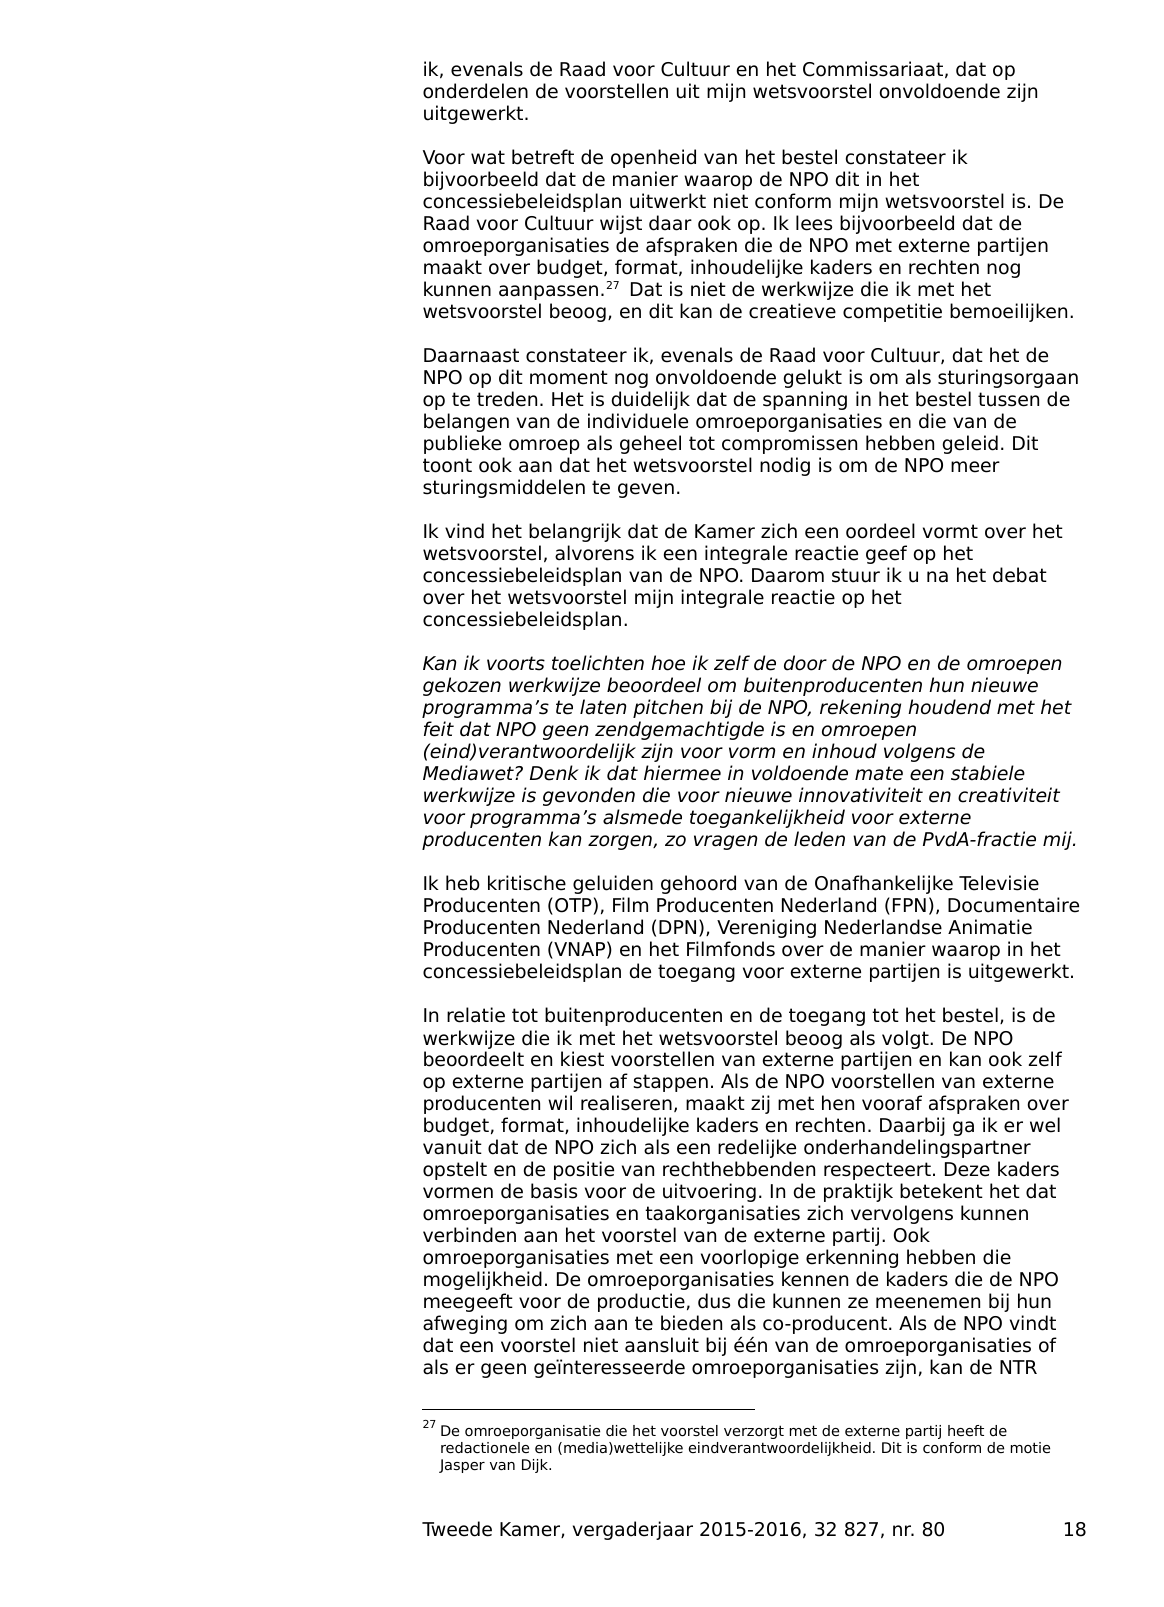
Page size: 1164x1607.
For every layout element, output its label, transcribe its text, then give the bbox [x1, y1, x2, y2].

text ik, evenals de Raad voor Cultuur en het Commissariaat, dat op onderdelen de voorstellen uit mijn wetsvoorstel onvoldoende zijn uitgewerkt. [422, 59, 1087, 125]
text In relatie tot buitenproducenten en de toegang tot het bestel, is de werkwijze die ik met het wetsvoorstel beoog als volgt. De NPO beoordeelt en kiest voorstellen van externe partijen en kan ook zelf op externe partijen af stappen. Als de NPO voorstellen van externe producenten wil realiseren, maakt zij met hen vooraf afspraken over budget, format, inhoudelijke kaders en rechten. Daarbij ga ik er wel vanuit dat de NPO zich als een redelijke onderhandelingspartner opstelt en de positie van rechthebbenden respecteert. Deze kaders vormen de basis voor de uitvoering. In de praktijk betekent het dat omroeporganisaties en taakorganisaties zich vervolgens kunnen verbinden aan het voorstel van de externe partij. Ook omroeporganisaties met een voorlopige erkenning hebben die mogelijkheid. De omroeporganisaties kennen de kaders die de NPO meegeeft voor de productie, dus die kunnen ze meenemen bij hun afweging om zich aan te bieden als co-producent. Als de NPO vindt dat een voorstel niet aansluit bij één van de omroeporganisaties of als er geen geïnteresseerde omroeporganisaties zijn, kan de NTR [422, 1005, 1087, 1379]
text Kan ik voorts toelichten hoe ik zelf de door de NPO en de omroepen gekozen werkwijze beoordeel om buitenproducenten hun nieuwe programma’s te laten pitchen bij de NPO, rekening houdend met het feit dat NPO geen zendgemachtigde is en omroepen (eind)verantwoordelijk zijn voor vorm en inhoud volgens de Mediawet? Denk ik dat hiermee in voldoende mate een stabiele werkwijze is gevonden die voor nieuwe innovativiteit en creativiteit voor programma’s alsmede toegankelijkheid voor externe producenten kan zorgen, zo vragen de leden van de PvdA-fractie mij. [422, 653, 1087, 851]
text Voor wat betreft de openheid van het bestel constateer ik bijvoorbeeld dat de manier waarop de NPO dit in het concessiebeleidsplan uitwerkt niet conform mijn wetsvoorstel is. De Raad voor Cultuur wijst daar ook op. Ik lees bijvoorbeeld dat de omroeporganisaties de afspraken die de NPO met externe partijen maakt over budget, format, inhoudelijke kaders en rechten nog kunnen aanpassen. Dat is niet de werkwijze die ik met het wetsvoorstel beoog, en dit kan de creatieve competitie bemoeilijken. [422, 147, 1087, 323]
text Ik vind het belangrijk dat de Kamer zich een oordeel vormt over het wetsvoorstel, alvorens ik een integrale reactie geef op het concessiebeleidsplan van de NPO. Daarom stuur ik u na het debat over het wetsvoorstel mijn integrale reactie op het concessiebeleidsplan. [422, 521, 1087, 631]
text De omroeporganisatie die het voorstel verzorgt met de externe partij heeft de redactionele en (media)wettelijke eindverantwoordelijkheid. Dit is conform de motie Jasper van Dijk. [422, 1418, 1087, 1474]
text Ik heb kritische geluiden gehoord van de Onafhankelijke Televisie Producenten (OTP), Film Producenten Nederland (FPN), Documentaire Producenten Nederland (DPN), Vereniging Nederlandse Animatie Producenten (VNAP) en het Filmfonds over de manier waarop in het concessiebeleidsplan de toegang voor externe partijen is uitgewerkt. [422, 873, 1087, 983]
text Daarnaast constateer ik, evenals de Raad voor Cultuur, dat het de NPO op dit moment nog onvoldoende gelukt is om als sturingsorgaan op te treden. Het is duidelijk dat de spanning in het bestel tussen de belangen van de individuele omroeporganisaties en die van de publieke omroep als geheel tot compromissen hebben geleid. Dit toont ook aan dat het wetsvoorstel nodig is om de NPO meer sturingsmiddelen te geven. [422, 345, 1087, 499]
